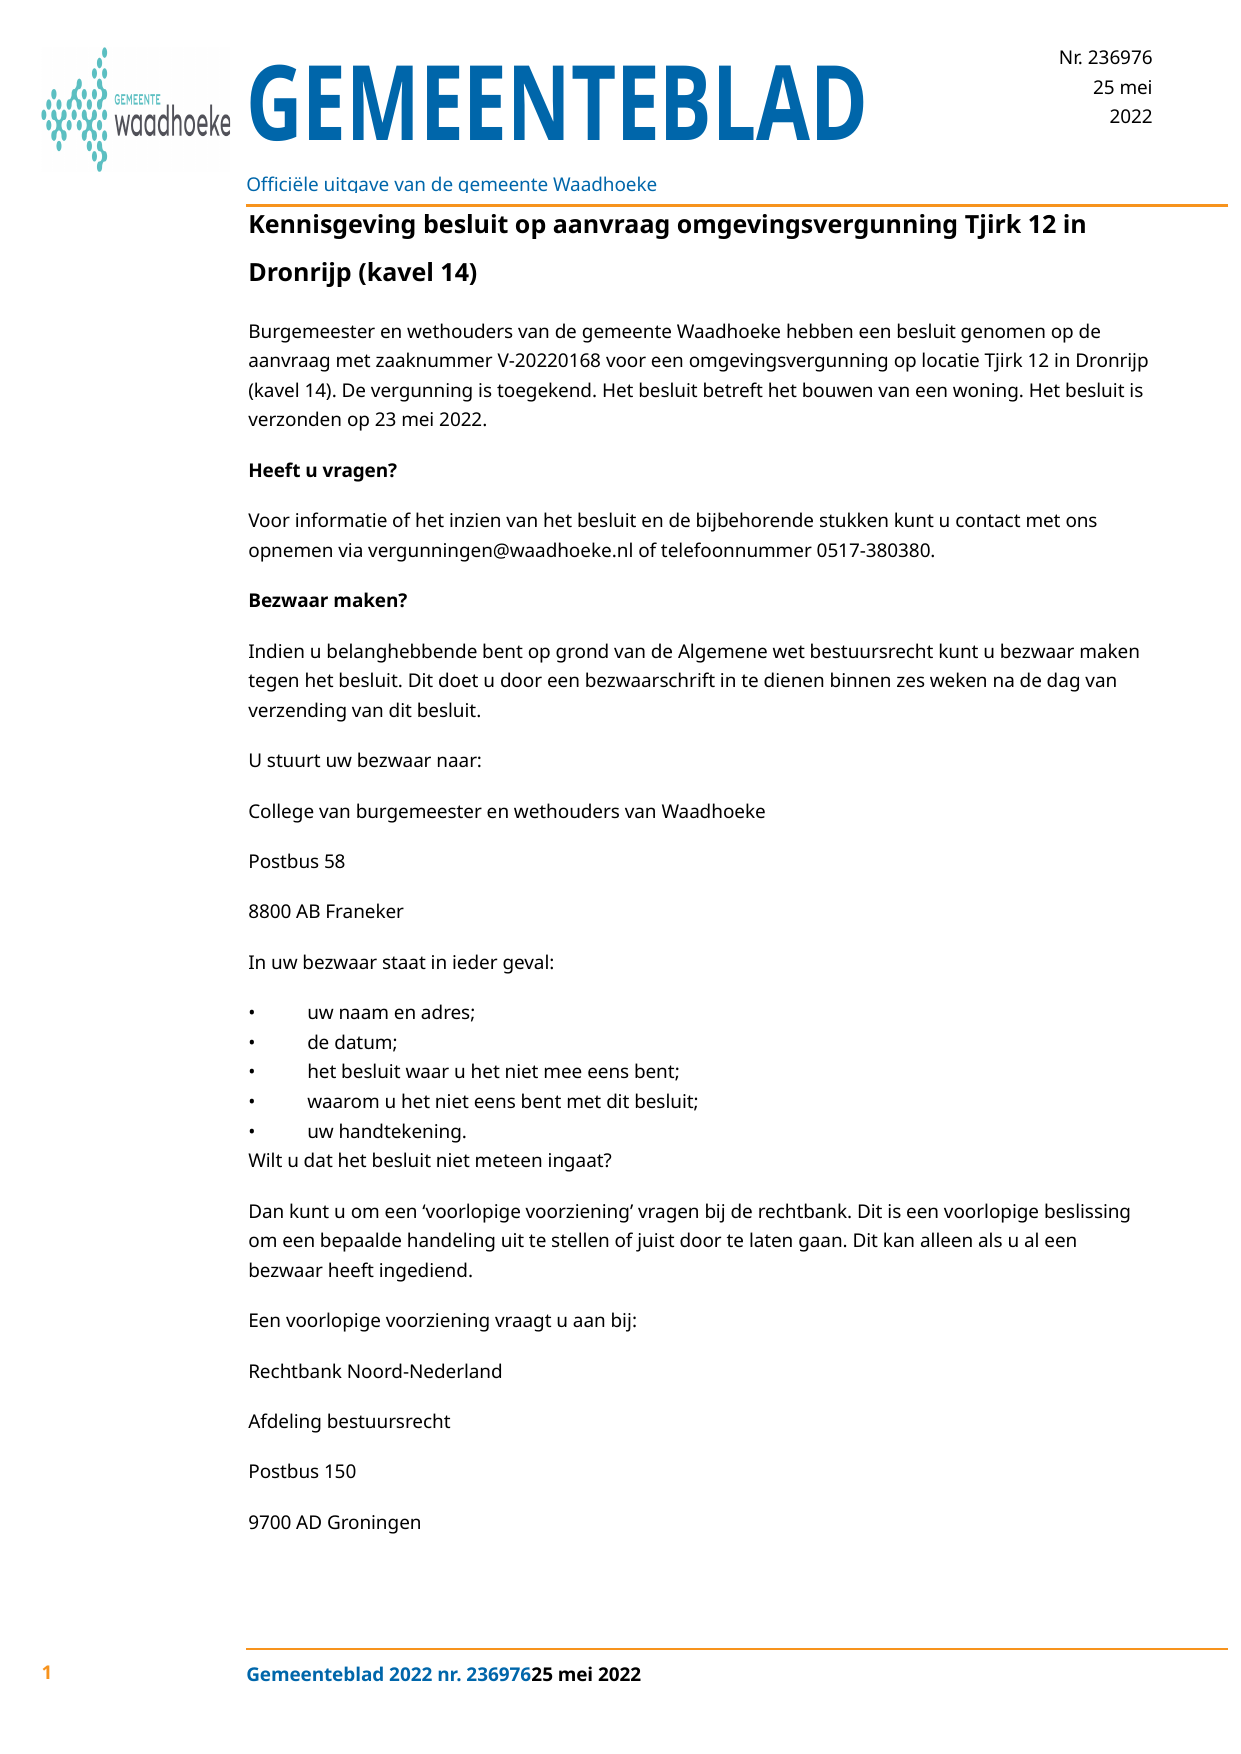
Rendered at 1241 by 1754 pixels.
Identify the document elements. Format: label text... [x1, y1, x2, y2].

text Bezwaar maken? [248, 587, 1152, 613]
text U stuurt uw bezwaar naar: [248, 747, 1152, 773]
list uw handtekening. [248, 1118, 1152, 1144]
text Burgemeester en wethouders van de gemeente Waadhoeke hebben een besluit genomen op de aanvraag met zaaknummer V-20220168 voor een omgevingsvergunning op locatie Tjirk 12 in Dronrijp (kavel 14). De vergunning is toegekend. Het besluit betreft het bouwen van een woning. Het besluit is verzonden op 23 mei 2022. [248, 318, 1152, 432]
text Dan kunt u om een ‘voorlopige voorziening’ vragen bij de rechtbank. Dit is een voorlopige beslissing om een bepaalde handeling uit te stellen of juist door te laten gaan. Dit kan alleen als u al een bezwaar heeft ingediend. [248, 1198, 1152, 1283]
text Voor informatie of het inzien van het besluit en de bijbehorende stukken kunt u contact met ons opnemen via vergunningen@waadhoeke.nl of telefoonnummer 0517-380380. [248, 507, 1152, 563]
text Postbus 58 [248, 848, 1152, 874]
text 8800 AB Franeker [248, 899, 1152, 924]
text Rechtbank Noord-Nederland [248, 1358, 1152, 1384]
picture [41, 47, 231, 172]
text Kennisgeving besluit op aanvraag omgevingsvergunning Tjirk 12 in Dronrijp (kavel 14) [248, 207, 1152, 288]
text Afdeling bestuursrecht [248, 1408, 1152, 1434]
text Een voorlopige voorziening vraagt u aan bij: [248, 1307, 1152, 1333]
list uw naam en adres; [248, 999, 1152, 1025]
text Indien u belanghebbende bent op grond van de Algemene wet bestuursrecht kunt u bezwaar maken tegen het besluit. Dit doet u door een bezwaarschrift in te dienen binnen zes weken na de dag van verzending van dit besluit. [248, 638, 1152, 723]
text In uw bezwaar staat in ieder geval: [248, 949, 1152, 975]
list waarom u het niet eens bent met dit besluit; [248, 1088, 1152, 1114]
text 9700 AD Groningen [248, 1509, 1152, 1535]
text Wilt u dat het besluit niet meteen ingaat? [248, 1147, 1152, 1173]
text College van burgemeester en wethouders van Waadhoeke [248, 798, 1152, 824]
list het besluit waar u het niet mee eens bent; [248, 1059, 1152, 1084]
text Postbus 150 [248, 1459, 1152, 1484]
list de datum; [248, 1029, 1152, 1055]
text Heeft u vragen? [248, 457, 1152, 483]
